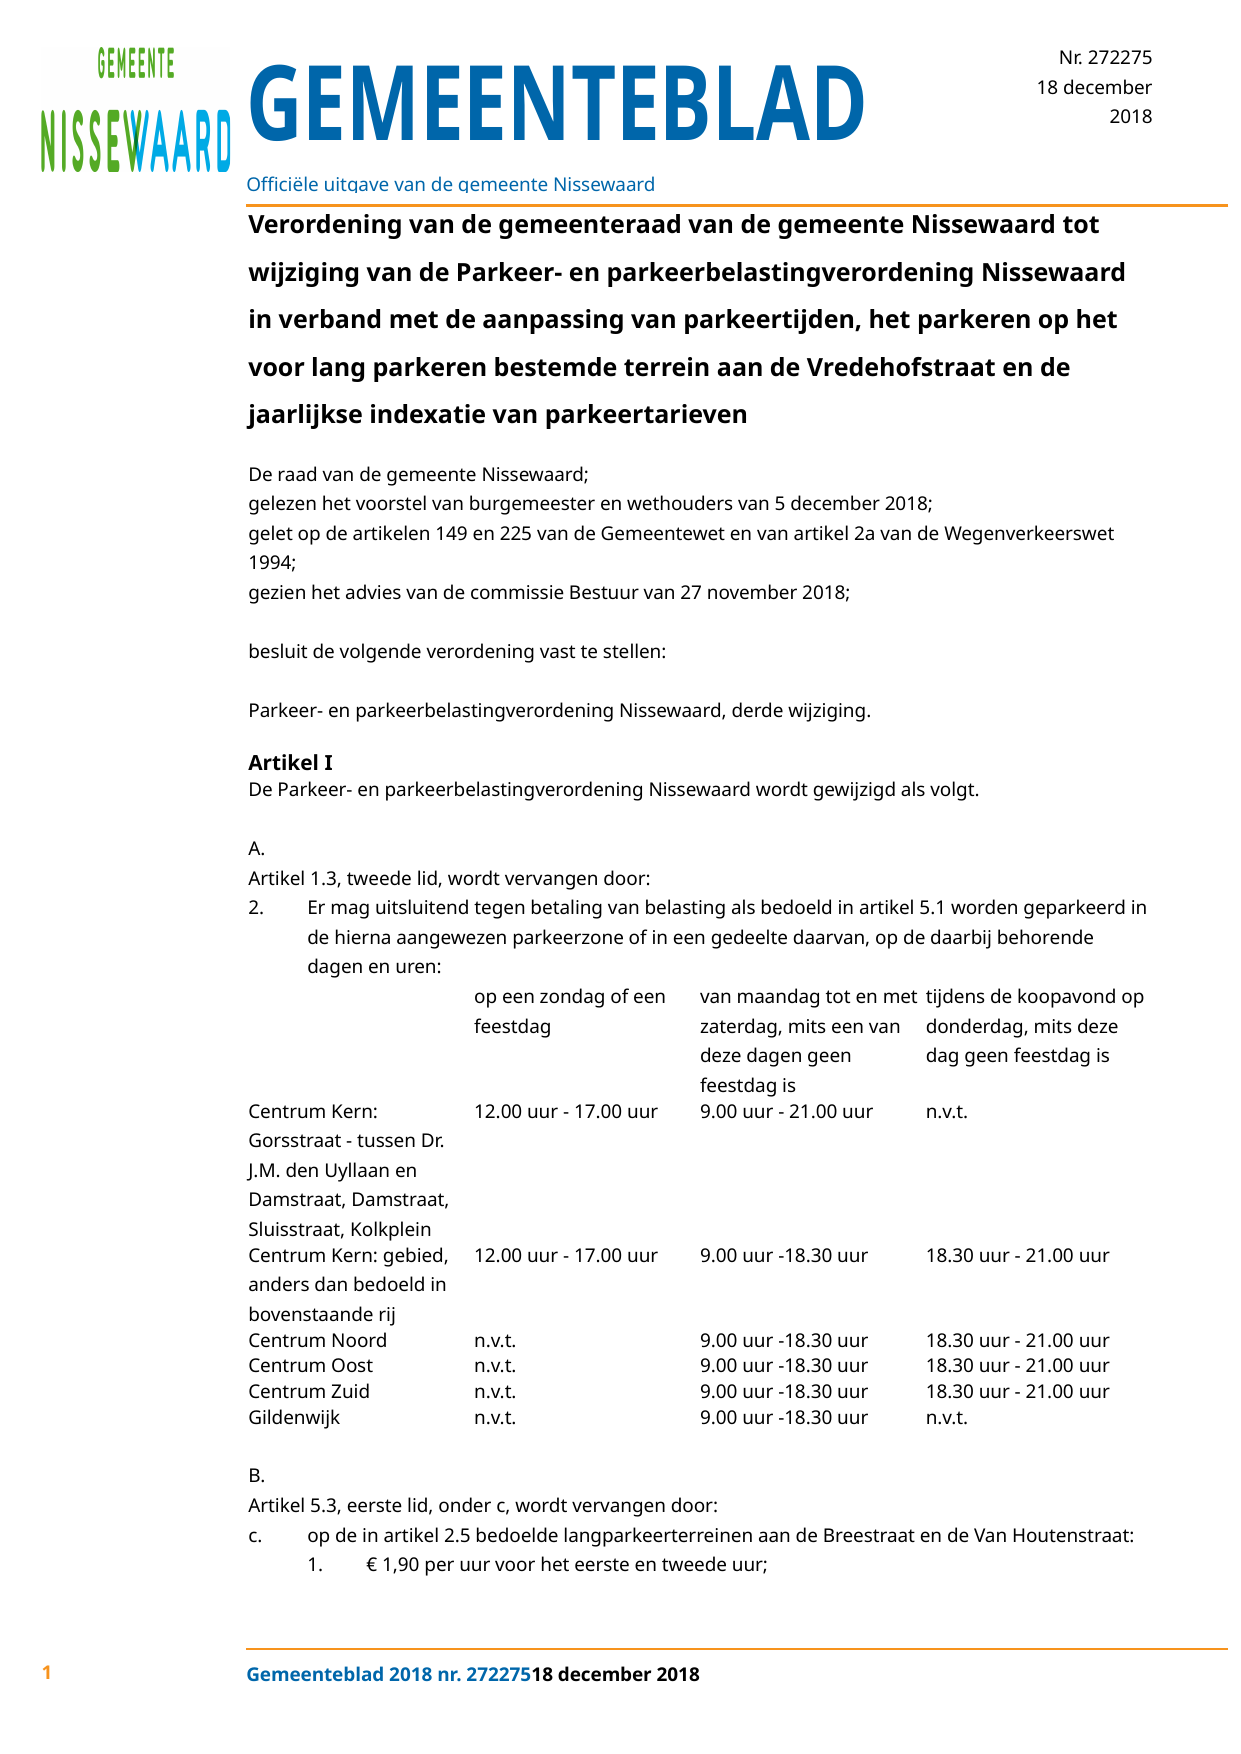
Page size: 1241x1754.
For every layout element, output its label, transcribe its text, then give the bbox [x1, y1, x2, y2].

text Artikel 1.3, tweede lid, wordt vervangen door: [248, 865, 1152, 891]
table_cell Centrum Kern: gebied, anders dan bedoeld in bovenstaande rij [248, 1242, 474, 1327]
table_header van maandag tot en met zaterdag, mits een van deze dagen geen feestdag is [700, 984, 926, 1098]
table_cell 9.00 uur -18.30 uur [700, 1404, 926, 1430]
text gelet op de artikelen 149 en 225 van de Gemeentewet en van artikel 2a van de Wegenverkeerswet 1994; [248, 520, 1152, 575]
table_cell Centrum Kern: Gorsstraat - tussen Dr. J.M. den Uyllaan en Damstraat, Damstraat, Sluisstraat, Kolkplein [248, 1098, 474, 1242]
list op de in artikel 2.5 bedoelde langparkeerterreinen aan de Breestraat en de Van Houtenstraat: [248, 1522, 1152, 1547]
table_cell Centrum Oost [248, 1353, 474, 1378]
table_cell 12.00 uur - 17.00 uur [474, 1242, 700, 1327]
table_cell n.v.t. [474, 1353, 700, 1378]
table_cell Gildenwijk [248, 1404, 474, 1430]
table_cell 18.30 uur - 21.00 uur [926, 1242, 1152, 1327]
picture [41, 47, 231, 172]
table_cell 18.30 uur - 21.00 uur [926, 1327, 1152, 1353]
picture [154, 157, 165, 172]
table_header tijdens de koopavond op donderdag, mits deze dag geen feestdag is [926, 984, 1152, 1098]
table_cell 9.00 uur - 21.00 uur [700, 1098, 926, 1242]
list € 1,90 per uur voor het eerste en tweede uur; [307, 1551, 1152, 1577]
table_cell 9.00 uur -18.30 uur [700, 1378, 926, 1404]
table_header op een zondag of een feestdag [474, 984, 700, 1098]
table_cell Centrum Zuid [248, 1378, 474, 1404]
table_cell Centrum Noord [248, 1327, 474, 1353]
list Er mag uitsluitend tegen betaling van belasting als bedoeld in artikel 5.1 worden geparkeerd in de hierna aangewezen parkeerzone of in een gedeelte daarvan, op de daarbij behorende dagen en uren: [248, 894, 1152, 979]
table_cell 9.00 uur -18.30 uur [700, 1353, 926, 1378]
table_header [248, 984, 474, 1098]
text A. [248, 835, 1152, 861]
text Artikel I [248, 748, 1152, 776]
table_cell n.v.t. [474, 1404, 700, 1430]
text De raad van de gemeente Nissewaard; [248, 461, 1152, 486]
picture [201, 122, 206, 138]
picture [222, 122, 227, 160]
table_cell n.v.t. [474, 1327, 700, 1353]
text Parkeer- en parkeerbelastingverordening Nissewaard, derde wijziging. [248, 697, 1152, 723]
table_cell 9.00 uur -18.30 uur [700, 1242, 926, 1327]
text Verordening van de gemeenteraad van de gemeente Nissewaard tot wijziging van de Parkeer- en parkeerbelastingverordening Nissewaard in verband met de aanpassing van parkeertijden, het parkeren op het voor lang parkeren bestemde terrein aan de Vredehofstraat en de jaarlijkse indexatie van parkeertarieven [248, 207, 1152, 431]
picture [200, 151, 206, 172]
text Artikel 5.3, eerste lid, onder c, wordt vervangen door: [248, 1492, 1152, 1518]
table_cell 18.30 uur - 21.00 uur [926, 1353, 1152, 1378]
text De Parkeer- en parkeerbelastingverordening Nissewaard wordt gewijzigd als volgt. [248, 776, 1152, 802]
table_cell 18.30 uur - 21.00 uur [926, 1378, 1152, 1404]
text besluit de volgende verordening vast te stellen: [248, 638, 1152, 664]
table_cell n.v.t. [474, 1378, 700, 1404]
text B. [248, 1463, 1152, 1488]
table_cell 9.00 uur -18.30 uur [700, 1327, 926, 1353]
text gezien het advies van de commissie Bestuur van 27 november 2018; [248, 579, 1152, 605]
picture [176, 157, 187, 172]
table_cell 12.00 uur - 17.00 uur [474, 1098, 700, 1242]
table_cell n.v.t. [926, 1098, 1152, 1242]
text gelezen het voorstel van burgemeester en wethouders van 5 december 2018; [248, 490, 1152, 516]
table_cell n.v.t. [926, 1404, 1152, 1430]
